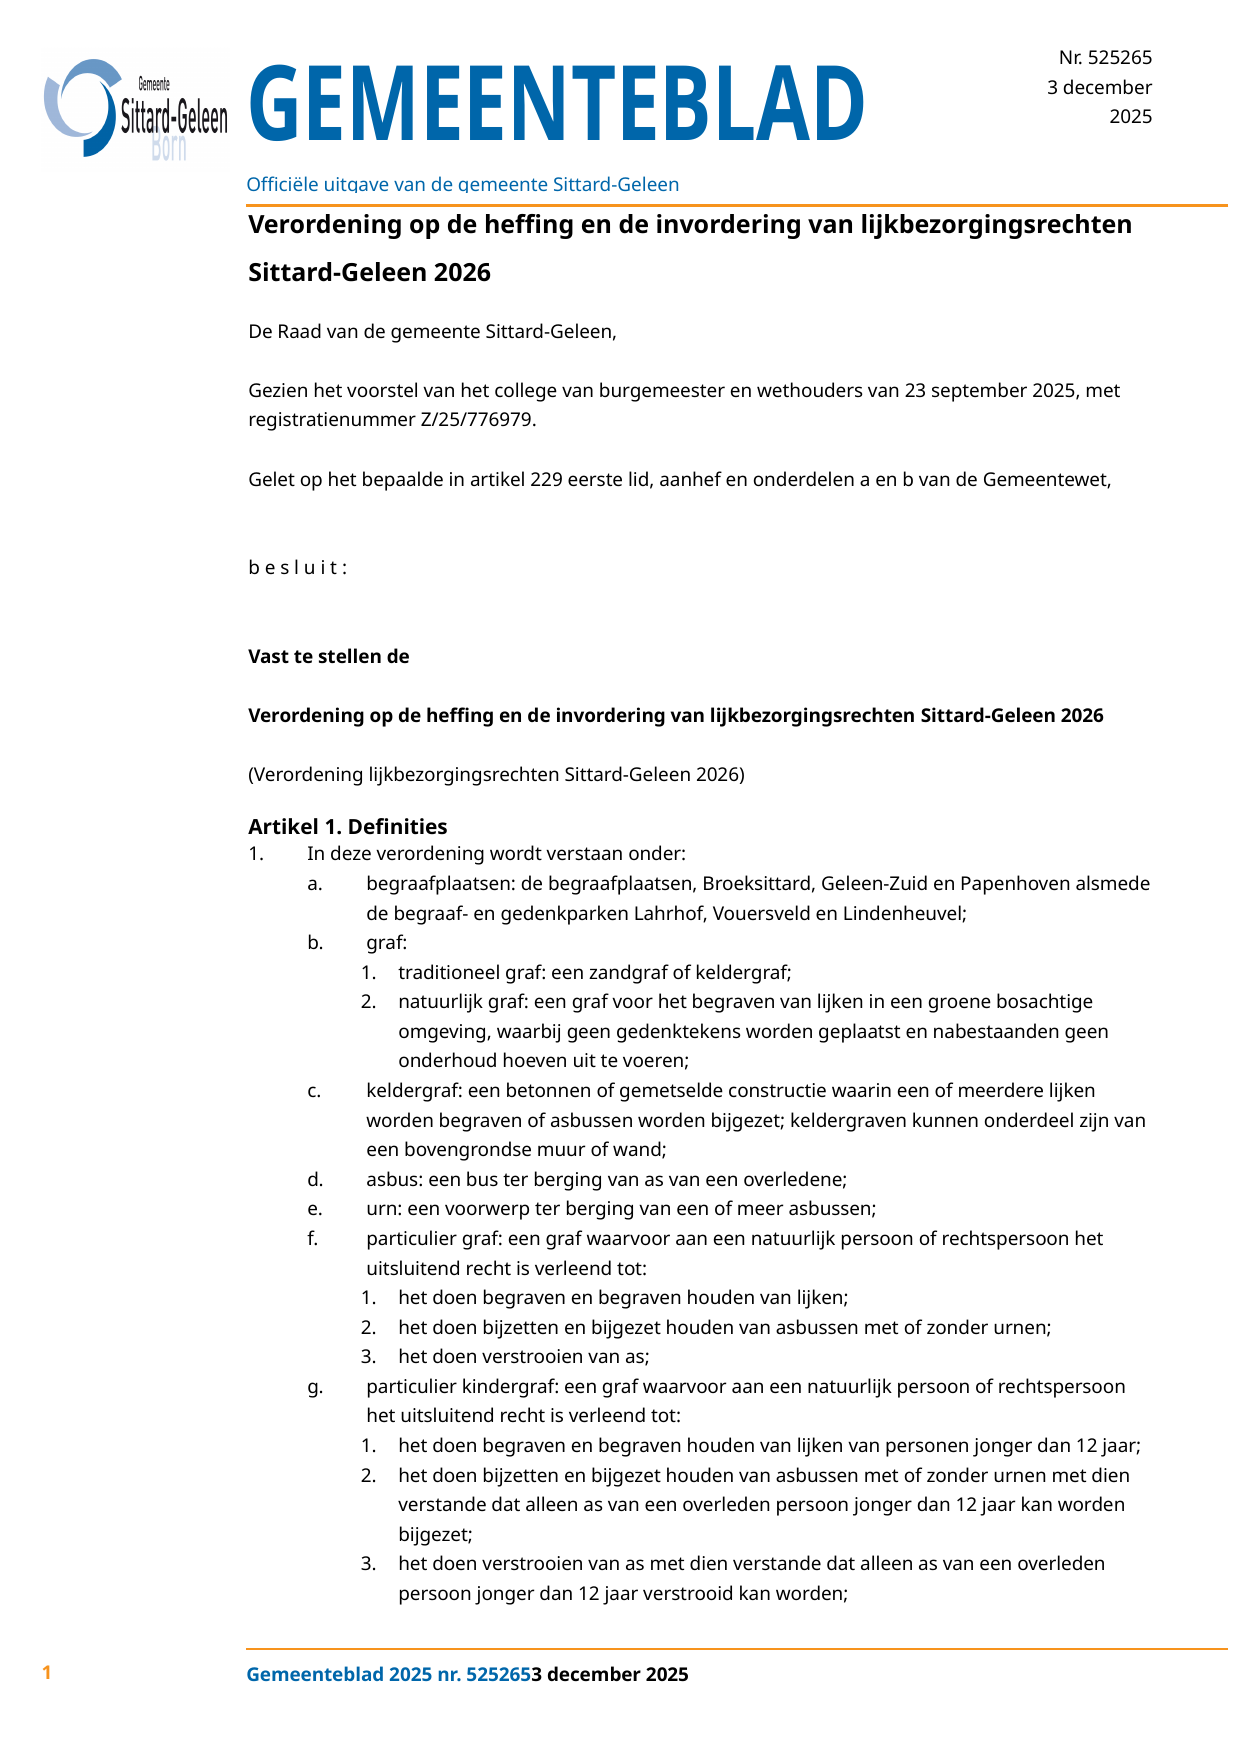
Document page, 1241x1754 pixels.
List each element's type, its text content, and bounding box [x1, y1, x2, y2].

list het doen bijzetten en bijgezet houden van asbussen met of zonder urnen; [361, 1314, 1152, 1339]
text Artikel 1. Definities [248, 812, 1152, 841]
list het doen bijzetten en bijgezet houden van asbussen met of zonder urnen met dien verstande dat alleen as van een overleden persoon jonger dan 12 jaar kan worden bijgezet; [361, 1462, 1152, 1547]
list In deze verordening wordt verstaan onder: [248, 841, 1152, 866]
list het doen verstrooien van as met dien verstande dat alleen as van een overleden persoon jonger dan 12 jaar verstrooid kan worden; [361, 1551, 1152, 1606]
list urn: een voorwerp ter berging van een of meer asbussen; [307, 1196, 1152, 1221]
text Gelet op het bepaalde in artikel 229 eerste lid, aanhef en onderdelen a en b van de Gemeentewet, [248, 466, 1152, 492]
list natuurlijk graf: een graf voor het begraven van lijken in een groene bosachtige omgeving, waarbij geen gedenktekens worden geplaatst en nabestaanden geen onderhoud hoeven uit te voeren; [361, 988, 1152, 1073]
list asbus: een bus ter berging van as van een overledene; [307, 1166, 1152, 1192]
list particulier kindergraf: een graf waarvoor aan een natuurlijk persoon of rechtspersoon het uitsluitend recht is verleend tot: [307, 1373, 1152, 1428]
list keldergraf: een betonnen of gemetselde constructie waarin een of meerdere lijken worden begraven of asbussen worden bijgezet; keldergraven kunnen onderdeel zijn van een bovengrondse muur of wand; [307, 1077, 1152, 1162]
text De Raad van de gemeente Sittard-Geleen, [248, 318, 1152, 344]
text Verordening op de heffing en de invordering van lijkbezorgingsrechten Sittard-Geleen 2026 [248, 207, 1152, 288]
list traditioneel graf: een zandgraf of keldergraf; [361, 959, 1152, 984]
text (Verordening lijkbezorgingsrechten Sittard-Geleen 2026) [248, 762, 1152, 787]
text Gezien het voorstel van het college van burgemeester en wethouders van 23 september 2025, met registratienummer Z/25/776979. [248, 377, 1152, 432]
picture [41, 47, 231, 172]
list het doen begraven en begraven houden van lijken van personen jonger dan 12 jaar; [361, 1432, 1152, 1458]
text Verordening op de heffing en de invordering van lijkbezorgingsrechten Sittard-Geleen 2026 [248, 702, 1152, 728]
text Vast te stellen de [248, 643, 1152, 669]
list particulier graf: een graf waarvoor aan een natuurlijk persoon of rechtspersoon het uitsluitend recht is verleend tot: [307, 1225, 1152, 1280]
list graf: [307, 929, 1152, 955]
list begraafplaatsen: de begraafplaatsen, Broeksittard, Geleen-Zuid en Papenhoven alsmede de begraaf- en gedenkparken Lahrhof, Vouersveld en Lindenheuvel; [307, 870, 1152, 925]
text b e s l u i t : [248, 554, 1152, 580]
list het doen verstrooien van as; [361, 1343, 1152, 1369]
list het doen begraven en begraven houden van lijken; [361, 1284, 1152, 1310]
